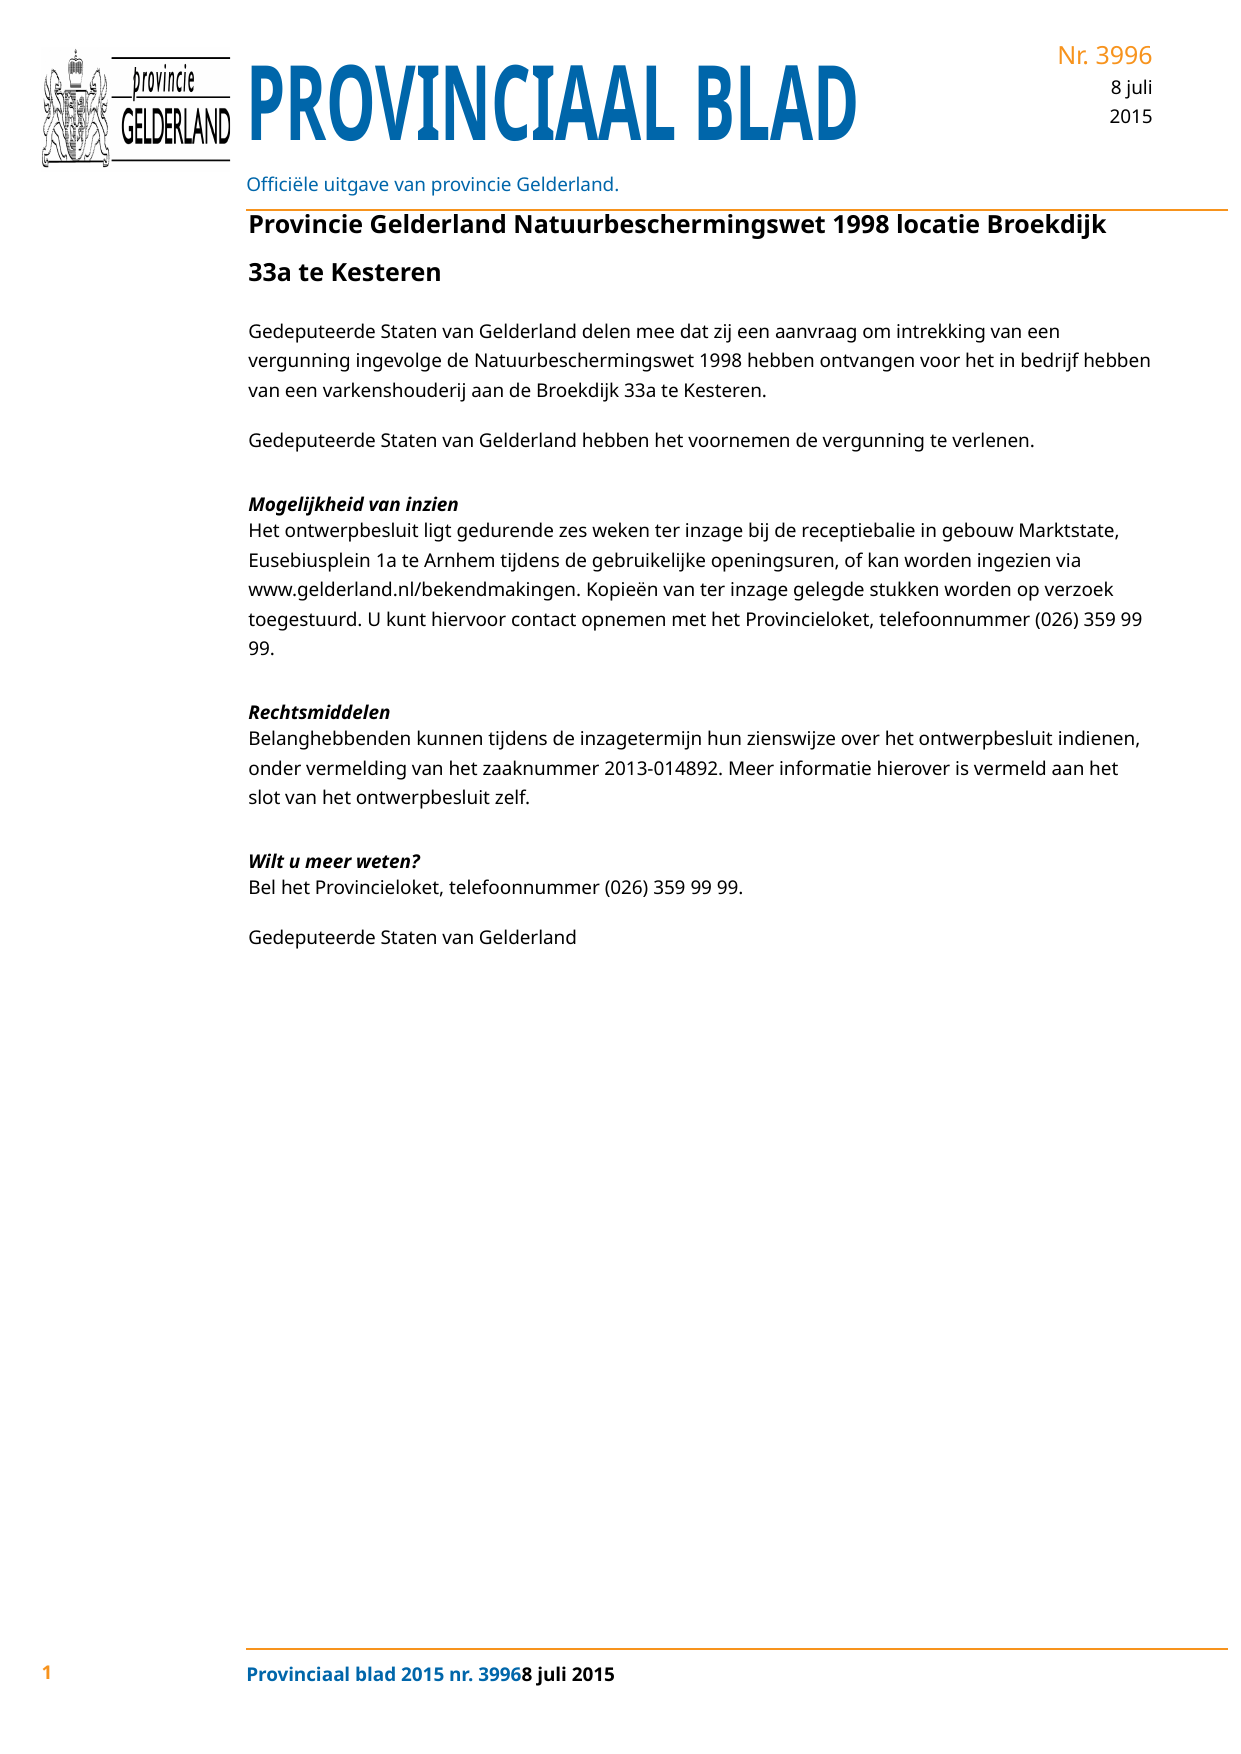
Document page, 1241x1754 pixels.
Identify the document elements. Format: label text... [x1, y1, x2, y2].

text Het ontwerpbesluit ligt gedurende zes weken ter inzage bij de receptiebalie in gebouw Marktstate, Eusebiusplein 1a te Arnhem tijdens de gebruikelijke openingsuren, of kan worden ingezien via www.gelderland.nl/bekendmakingen. Kopieën van ter inzage gelegde stukken worden op verzoek toegestuurd. U kunt hiervoor contact opnemen met het Provincieloket, telefoonnummer (026) 359 99 99. [248, 517, 1152, 661]
text Gedeputeerde Staten van Gelderland [248, 924, 1152, 950]
picture [41, 47, 231, 172]
text Wilt u meer weten? [248, 848, 1152, 874]
text Gedeputeerde Staten van Gelderland delen mee dat zij een aanvraag om intrekking van een vergunning ingevolge de Natuurbeschermingswet 1998 hebben ontvangen voor het in bedrijf hebben van een varkenshouderij aan de Broekdijk 33a te Kesteren. [248, 318, 1152, 403]
text Mogelijkheid van inzien [248, 491, 1152, 517]
text Bel het Provincieloket, telefoonnummer (026) 359 99 99. [248, 874, 1152, 900]
text Provincie Gelderland Natuurbeschermingswet 1998 locatie Broekdijk 33a te Kesteren [248, 211, 1152, 288]
text Rechtsmiddelen [248, 699, 1152, 725]
text Belanghebbenden kunnen tijdens de inzagetermijn hun zienswijze over het ontwerpbesluit indienen, onder vermelding van het zaaknummer 2013-014892. Meer informatie hierover is vermeld aan het slot van het ontwerpbesluit zelf. [248, 725, 1152, 810]
text Gedeputeerde Staten van Gelderland hebben het voornemen de vergunning te verlenen. [248, 427, 1152, 453]
